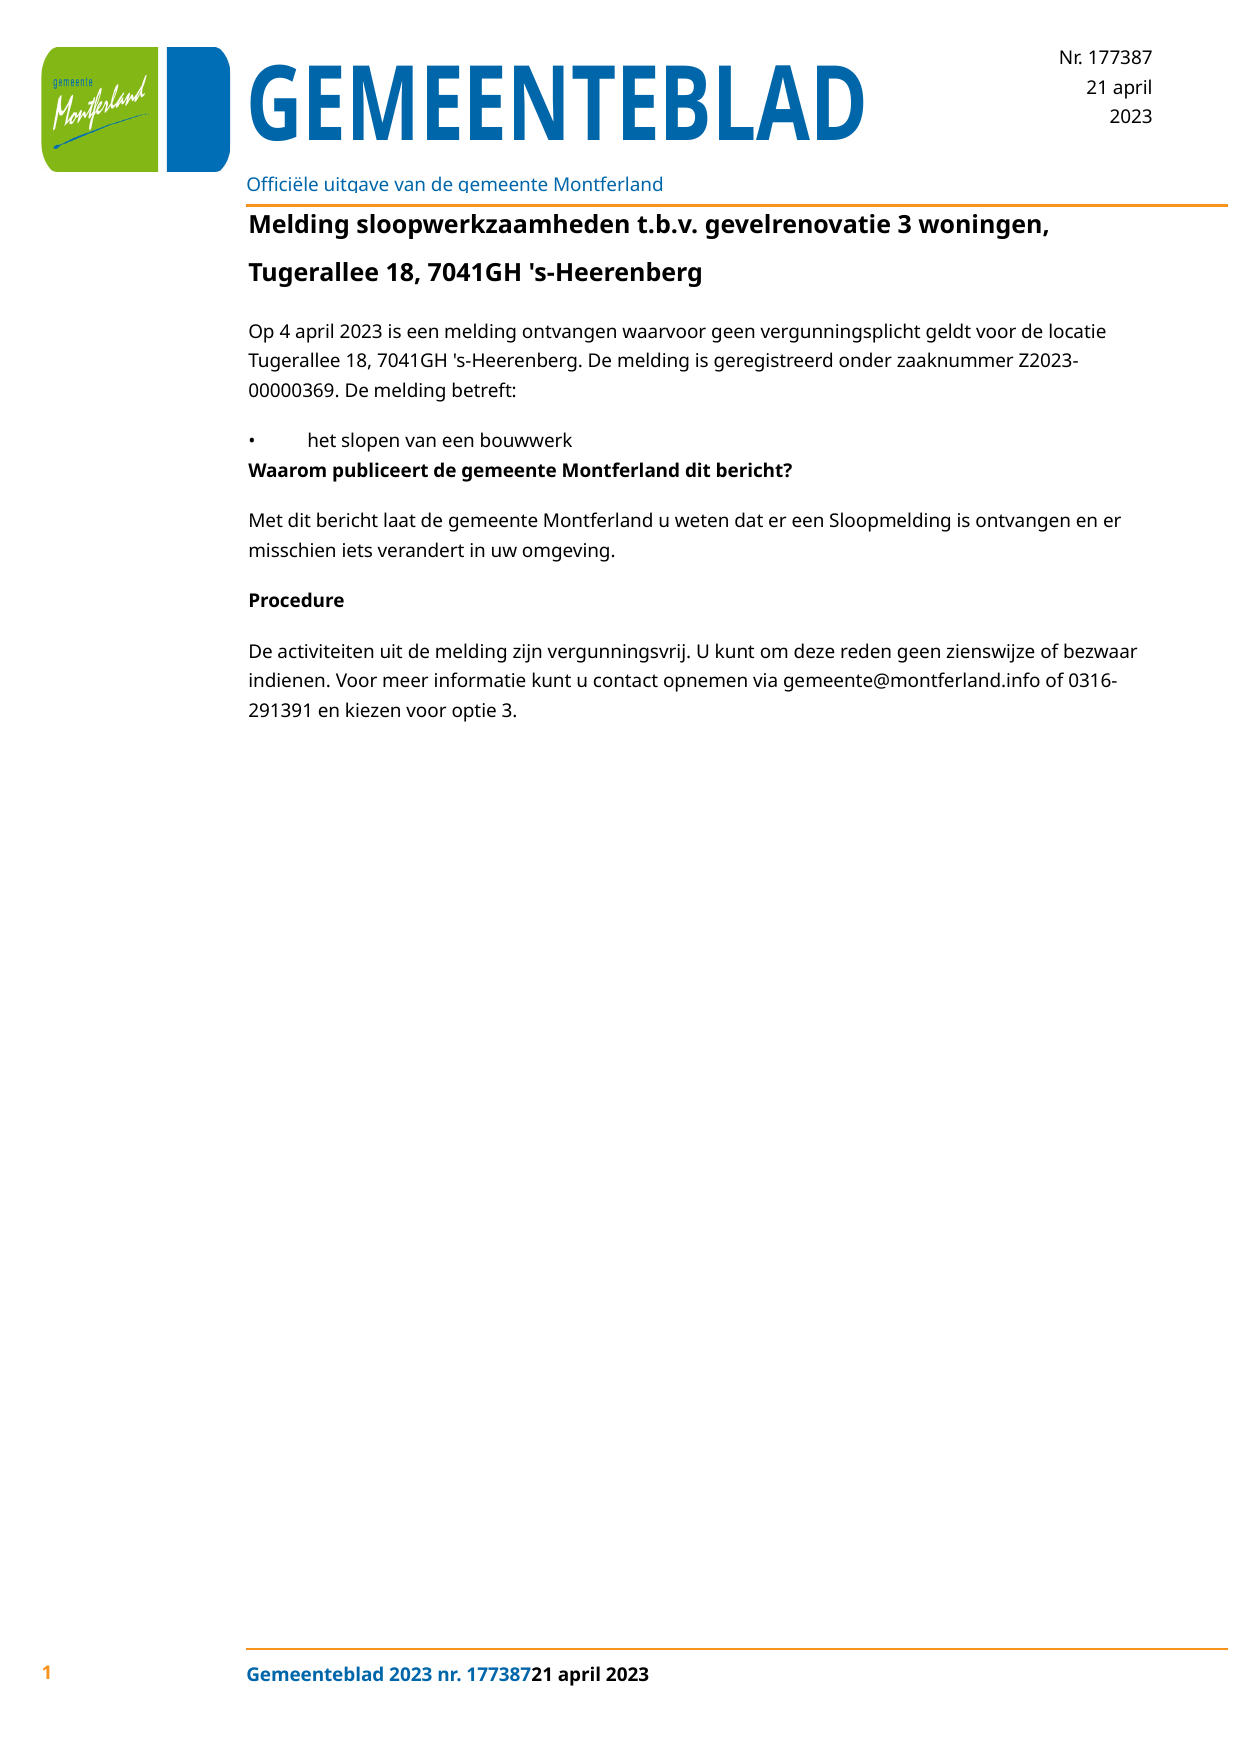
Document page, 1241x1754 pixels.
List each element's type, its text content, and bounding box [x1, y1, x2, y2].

text Melding sloopwerkzaamheden t.b.v. gevelrenovatie 3 woningen, Tugerallee 18, 7041GH 's-Heerenberg [248, 207, 1152, 288]
text Op 4 april 2023 is een melding ontvangen waarvoor geen vergunningsplicht geldt voor de locatie Tugerallee 18, 7041GH 's-Heerenberg. De melding is geregistreerd onder zaaknummer Z2023-00000369. De melding betreft: [248, 318, 1152, 403]
picture [41, 47, 231, 172]
list het slopen van een bouwwerk [248, 427, 1152, 453]
text Met dit bericht laat de gemeente Montferland u weten dat er een Sloopmelding is ontvangen en er misschien iets verandert in uw omgeving. [248, 507, 1152, 563]
text De activiteiten uit de melding zijn vergunningsvrij. U kunt om deze reden geen zienswijze of bezwaar indienen. Voor meer informatie kunt u contact opnemen via gemeente@montferland.info of 0316-291391 en kiezen voor optie 3. [248, 638, 1152, 723]
text Waarom publiceert de gemeente Montferland dit bericht? [248, 457, 1152, 483]
text Procedure [248, 587, 1152, 613]
